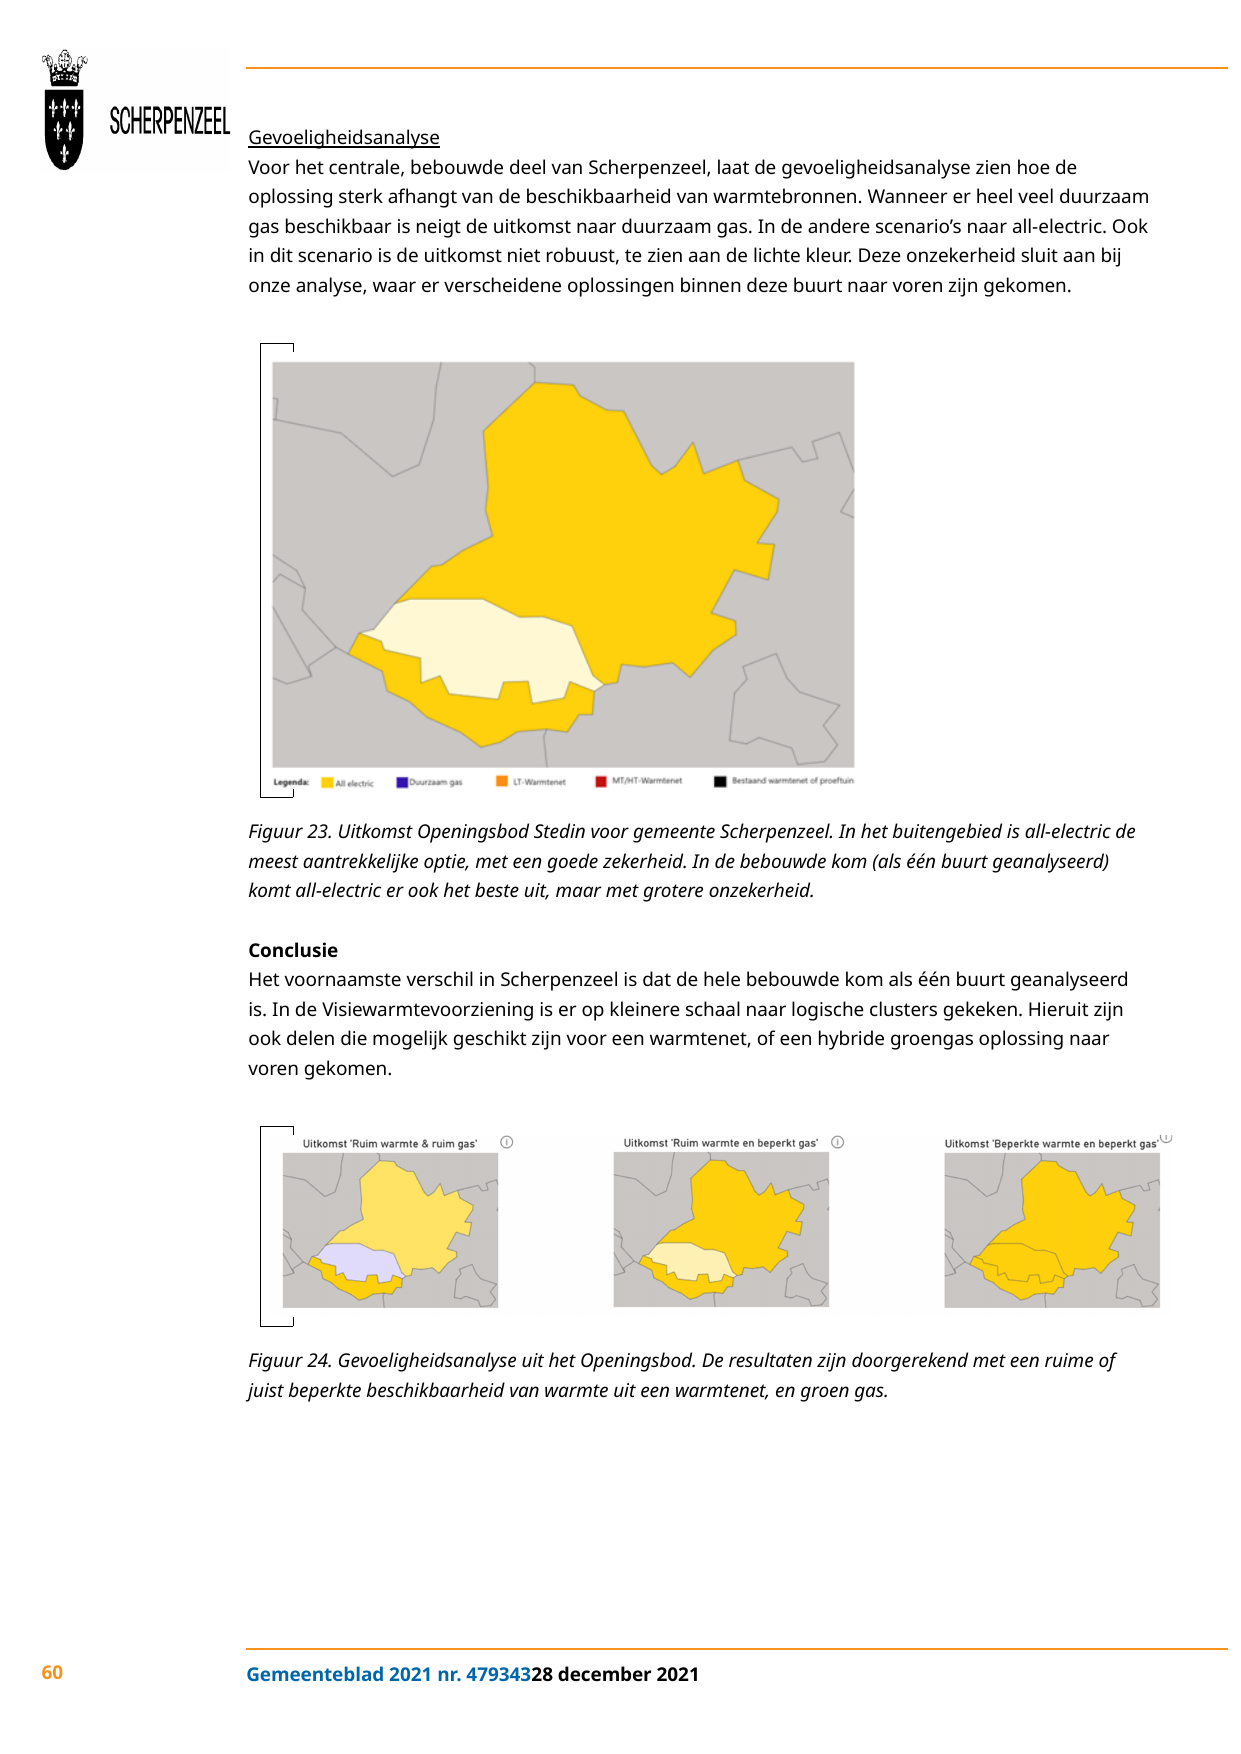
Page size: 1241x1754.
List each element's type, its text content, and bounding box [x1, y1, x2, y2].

picture [268, 1135, 1173, 1317]
picture [41, 47, 231, 172]
text Figuur 24. Gevoeligheidsanalyse uit het Openingsbod. De resultaten zijn doorgerekend met een ruime of juist beperkte beschikbaarheid van warmte uit een warmtenet, en groen gas. [248, 1347, 1152, 1403]
text Conclusie [248, 937, 1152, 962]
text Het voornaamste verschil in Scherpenzeel is dat de hele bebouwde kom als één buurt geanalyseerd is. In de Visiewarmtevoorziening is er op kleinere schaal naar logische clusters gekeken. Hieruit zijn ook delen die mogelijk geschikt zijn voor een warmtenet, of een hybride groengas oplossing naar voren gekomen. [248, 966, 1152, 1081]
text Gevoeligheidsanalyse [248, 124, 1152, 150]
text Voor het centrale, bebouwde deel van Scherpenzeel, laat de gevoeligheidsanalyse zien hoe de oplossing sterk afhangt van de beschikbaarheid van warmtebronnen. Wanneer er heel veel duurzaam gas beschikbaar is neigt de uitkomst naar duurzaam gas. In de andere scenario’s naar all-electric. Ook in dit scenario is de uitkomst niet robuust, te zien aan de lichte kleur. Deze onzekerheid sluit aan bij onze analyse, waar er verscheidene oplossingen binnen deze buurt naar voren zijn gekomen. [248, 154, 1152, 298]
text Figuur 23. Uitkomst Openingsbod Stedin voor gemeente Scherpenzeel. In het buitengebied is all-electric de meest aantrekkelijke optie, met een goede zekerheid. In de bebouwde kom (als één buurt geanalyseerd) komt all-electric er ook het beste uit, maar met grotere onzekerheid. [248, 818, 1152, 903]
picture [268, 352, 860, 789]
